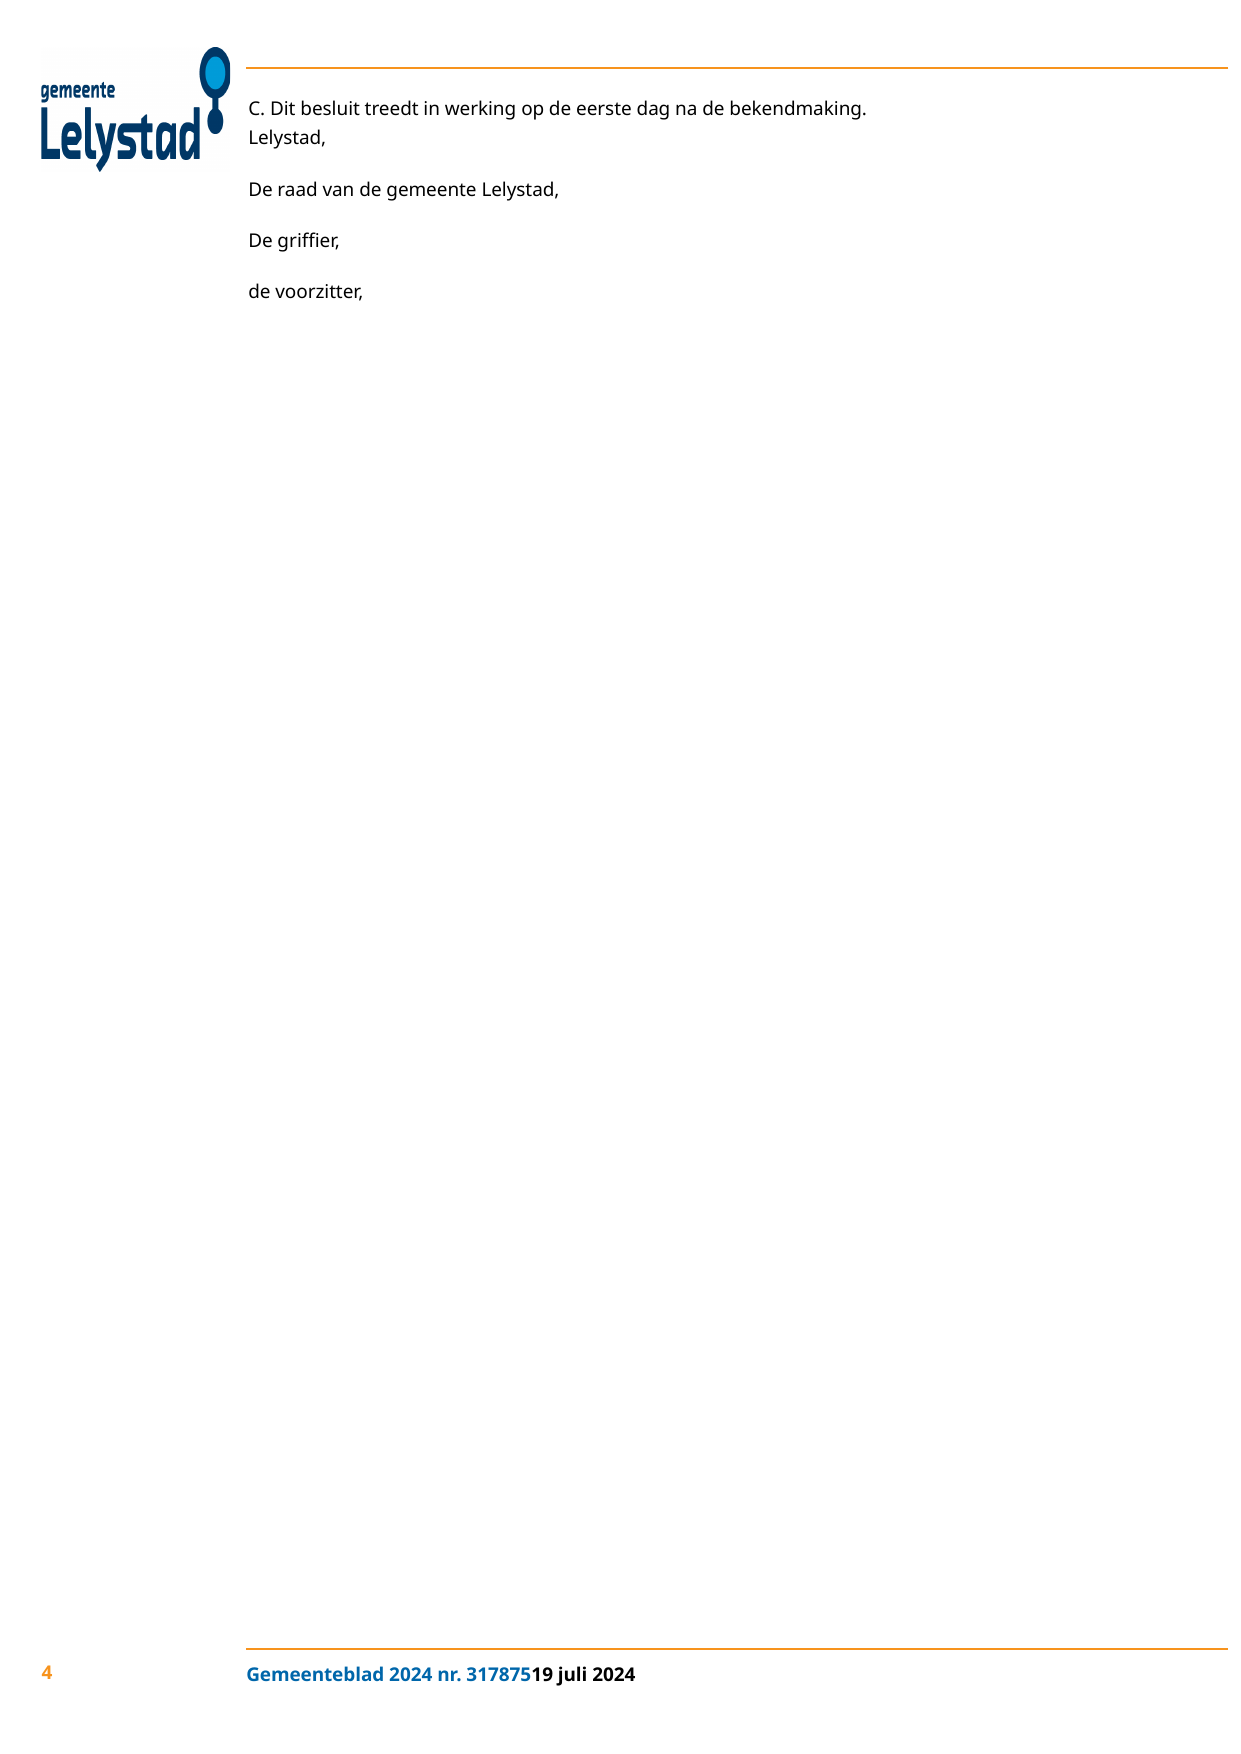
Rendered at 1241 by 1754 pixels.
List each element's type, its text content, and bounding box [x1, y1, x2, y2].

text De griffier, [248, 227, 1152, 253]
text Lelystad, [248, 124, 1152, 150]
text de voorzitter, [248, 279, 1152, 304]
picture [41, 47, 231, 172]
text C. Dit besluit treedt in werking op de eerste dag na de bekendmaking. [248, 95, 1152, 121]
text De raad van de gemeente Lelystad, [248, 176, 1152, 202]
